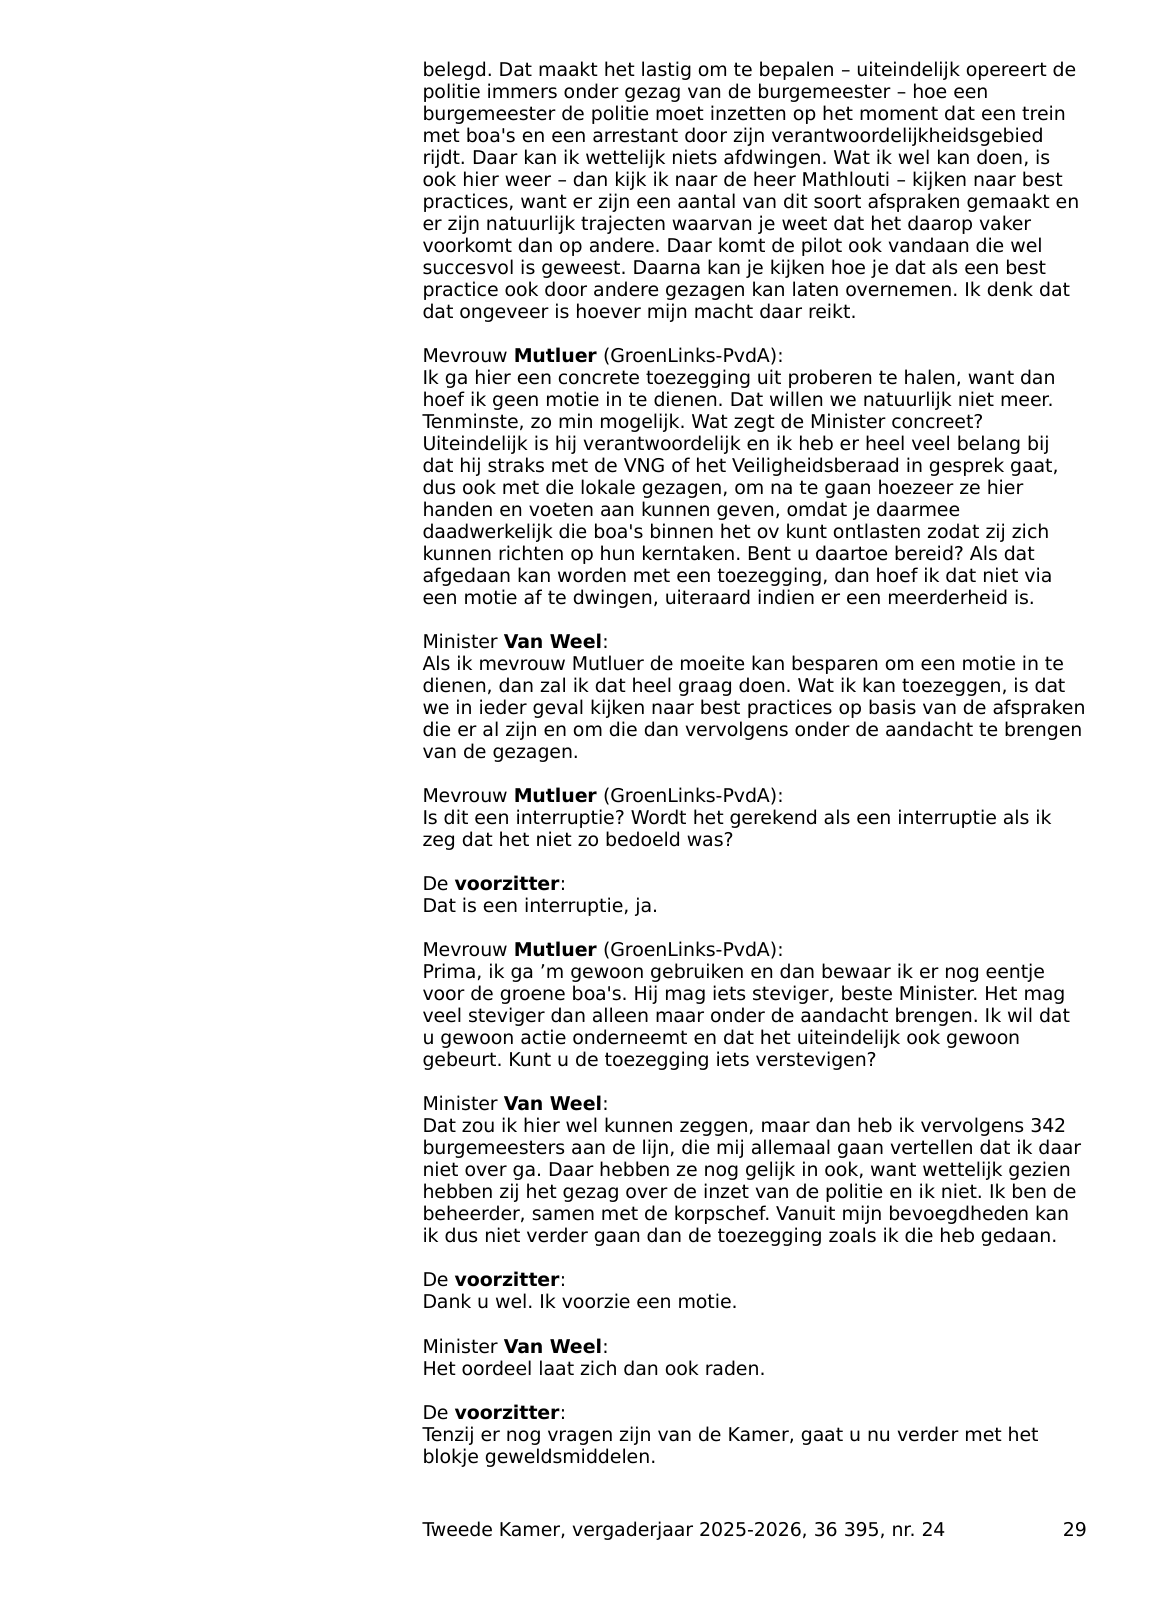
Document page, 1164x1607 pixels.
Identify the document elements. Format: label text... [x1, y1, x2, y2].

text Prima, ik ga ’m gewoon gebruiken en dan bewaar ik er nog eentje voor de groene boa's. Hij mag iets steviger, beste Minister. Het mag veel steviger dan alleen maar onder de aandacht brengen. Ik wil dat u gewoon actie onderneemt en dat het uiteindelijk ook gewoon gebeurt. Kunt u de toezegging iets verstevigen? [422, 961, 1087, 1071]
text Als ik mevrouw Mutluer de moeite kan besparen om een motie in te dienen, dan zal ik dat heel graag doen. Wat ik kan toezeggen, is dat we in ieder geval kijken naar best practices op basis van de afspraken die er al zijn en om die dan vervolgens onder de aandacht te brengen van de gezagen. [422, 653, 1087, 763]
text De voorzitter: [422, 873, 1087, 895]
text belegd. Dat maakt het lastig om te bepalen – uiteindelijk opereert de politie immers onder gezag van de burgemeester – hoe een burgemeester de politie moet inzetten op het moment dat een trein met boa's en een arrestant door zijn verantwoordelijkheidsgebied rijdt. Daar kan ik wettelijk niets afdwingen. Wat ik wel kan doen, is ook hier weer – dan kijk ik naar de heer Mathlouti – kijken naar best practices, want er zijn een aantal van dit soort afspraken gemaakt en er zijn natuurlijk trajecten waarvan je weet dat het daarop vaker voorkomt dan op andere. Daar komt de pilot ook vandaan die wel succesvol is geweest. Daarna kan je kijken hoe je dat als een best practice ook door andere gezagen kan laten overnemen. Ik denk dat dat ongeveer is hoever mijn macht daar reikt. [422, 59, 1087, 323]
text Dat zou ik hier wel kunnen zeggen, maar dan heb ik vervolgens 342 burgemeesters aan de lijn, die mij allemaal gaan vertellen dat ik daar niet over ga. Daar hebben ze nog gelijk in ook, want wettelijk gezien hebben zij het gezag over de inzet van de politie en ik niet. Ik ben de beheerder, samen met de korpschef. Vanuit mijn bevoegdheden kan ik dus niet verder gaan dan de toezegging zoals ik die heb gedaan. [422, 1115, 1087, 1247]
text Is dit een interruptie? Wordt het gerekend als een interruptie als ik zeg dat het niet zo bedoeld was? [422, 807, 1087, 851]
text Mevrouw Mutluer (GroenLinks-PvdA): [422, 785, 1087, 807]
text Minister Van Weel: [422, 1093, 1087, 1115]
text Minister Van Weel: [422, 1336, 1087, 1357]
text Dank u wel. Ik voorzie een motie. [422, 1291, 1087, 1313]
text Tenzij er nog vragen zijn van de Kamer, gaat u nu verder met het blokje geweldsmiddelen. [422, 1424, 1087, 1468]
text Dat is een interruptie, ja. [422, 895, 1087, 917]
text Mevrouw Mutluer (GroenLinks-PvdA): [422, 345, 1087, 367]
text Ik ga hier een concrete toezegging uit proberen te halen, want dan hoef ik geen motie in te dienen. Dat willen we natuurlijk niet meer. Tenminste, zo min mogelijk. Wat zegt de Minister concreet? Uiteindelijk is hij verantwoordelijk en ik heb er heel veel belang bij dat hij straks met de VNG of het Veiligheidsberaad in gesprek gaat, dus ook met die lokale gezagen, om na te gaan hoezeer ze hier handen en voeten aan kunnen geven, omdat je daarmee daadwerkelijk die boa's binnen het ov kunt ontlasten zodat zij zich kunnen richten op hun kerntaken. Bent u daartoe bereid? Als dat afgedaan kan worden met een toezegging, dan hoef ik dat niet via een motie af te dwingen, uiteraard indien er een meerderheid is. [422, 367, 1087, 609]
text Minister Van Weel: [422, 631, 1087, 653]
text Het oordeel laat zich dan ook raden. [422, 1357, 1087, 1379]
text Mevrouw Mutluer (GroenLinks-PvdA): [422, 939, 1087, 961]
text De voorzitter: [422, 1269, 1087, 1291]
text De voorzitter: [422, 1402, 1087, 1424]
